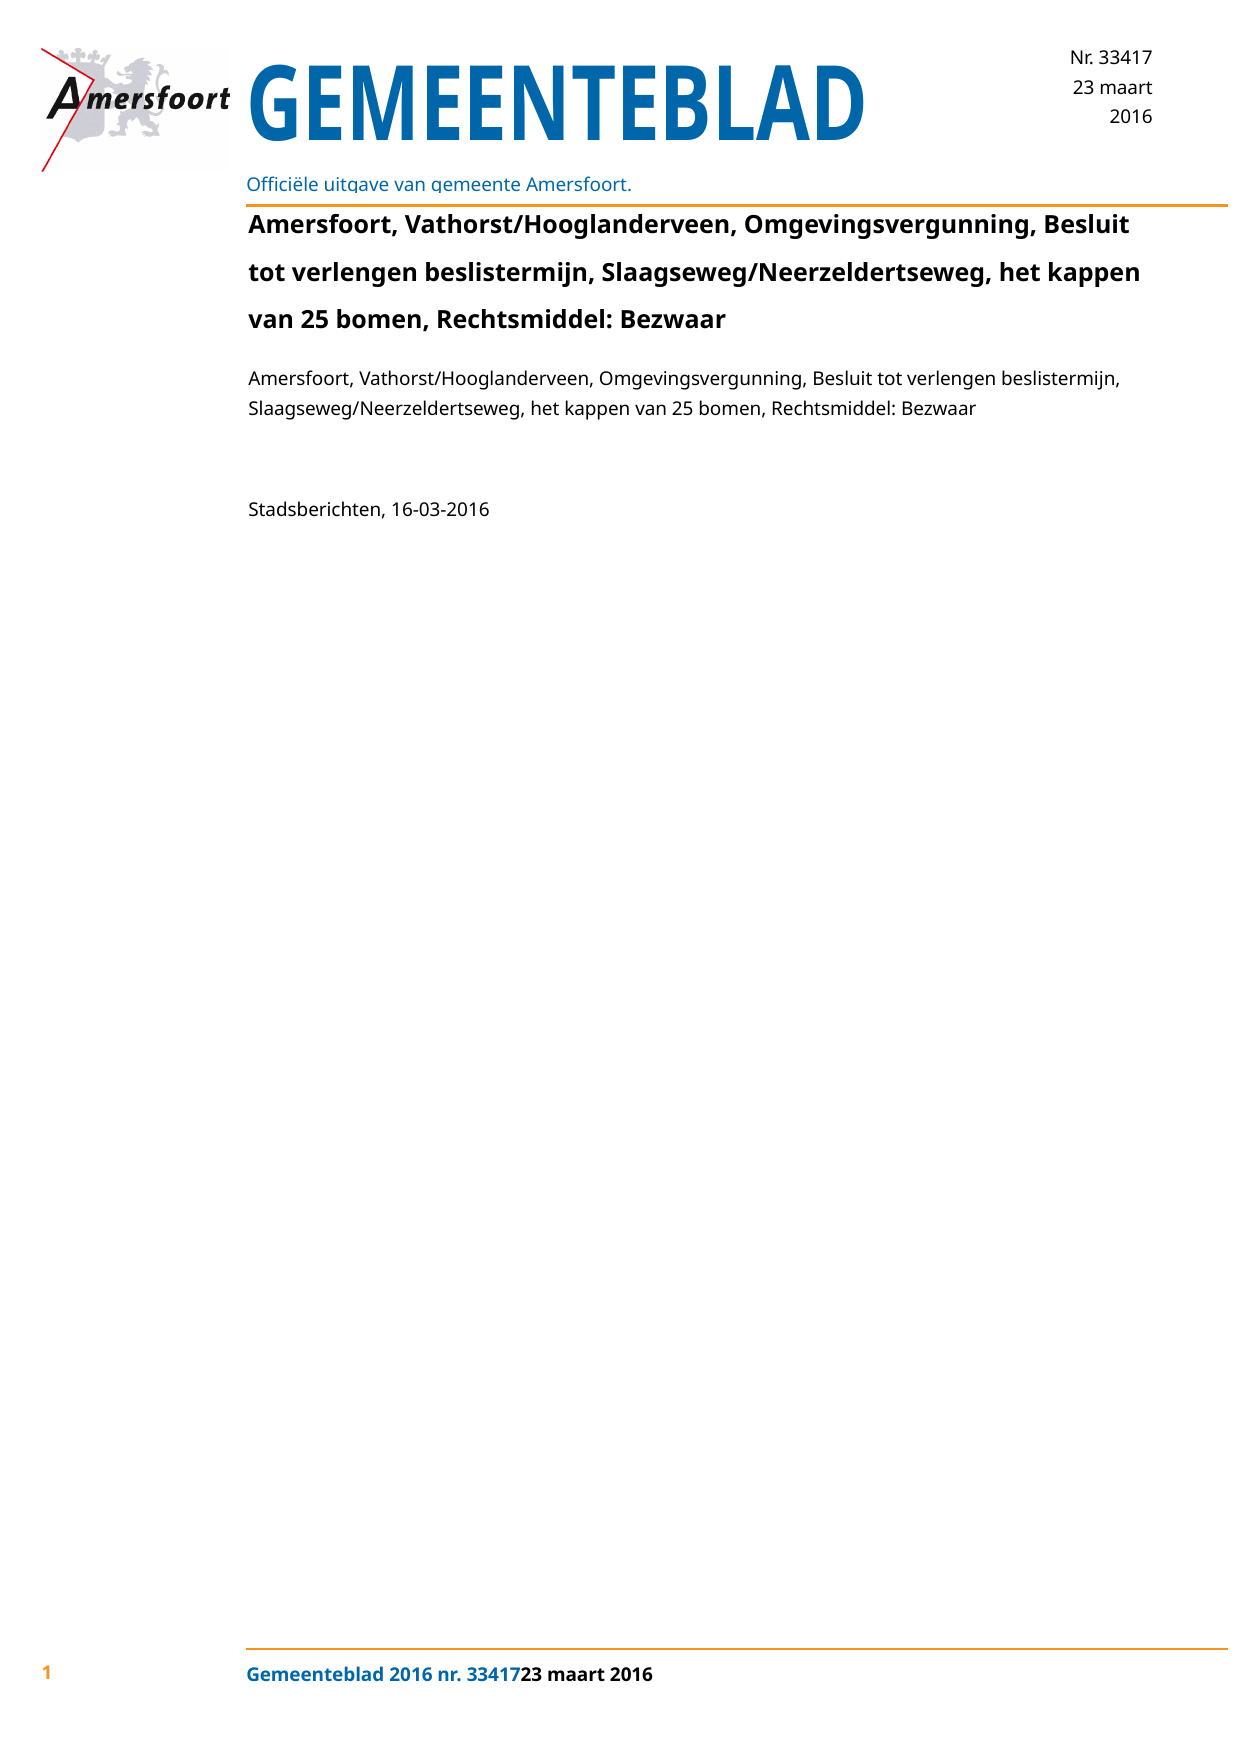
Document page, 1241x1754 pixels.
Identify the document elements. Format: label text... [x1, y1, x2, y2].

text Stadsberichten, 16-03-2016 [248, 496, 1152, 522]
text Amersfoort, Vathorst/Hooglanderveen, Omgevingsvergunning, Besluit tot verlengen beslistermijn, Slaagseweg/Neerzeldertseweg, het kappen van 25 bomen, Rechtsmiddel: Bezwaar [248, 207, 1152, 336]
text Amersfoort, Vathorst/Hooglanderveen, Omgevingsvergunning, Besluit tot verlengen beslistermijn, Slaagseweg/Neerzeldertseweg, het kappen van 25 bomen, Rechtsmiddel: Bezwaar [248, 366, 1152, 421]
picture [41, 47, 231, 172]
